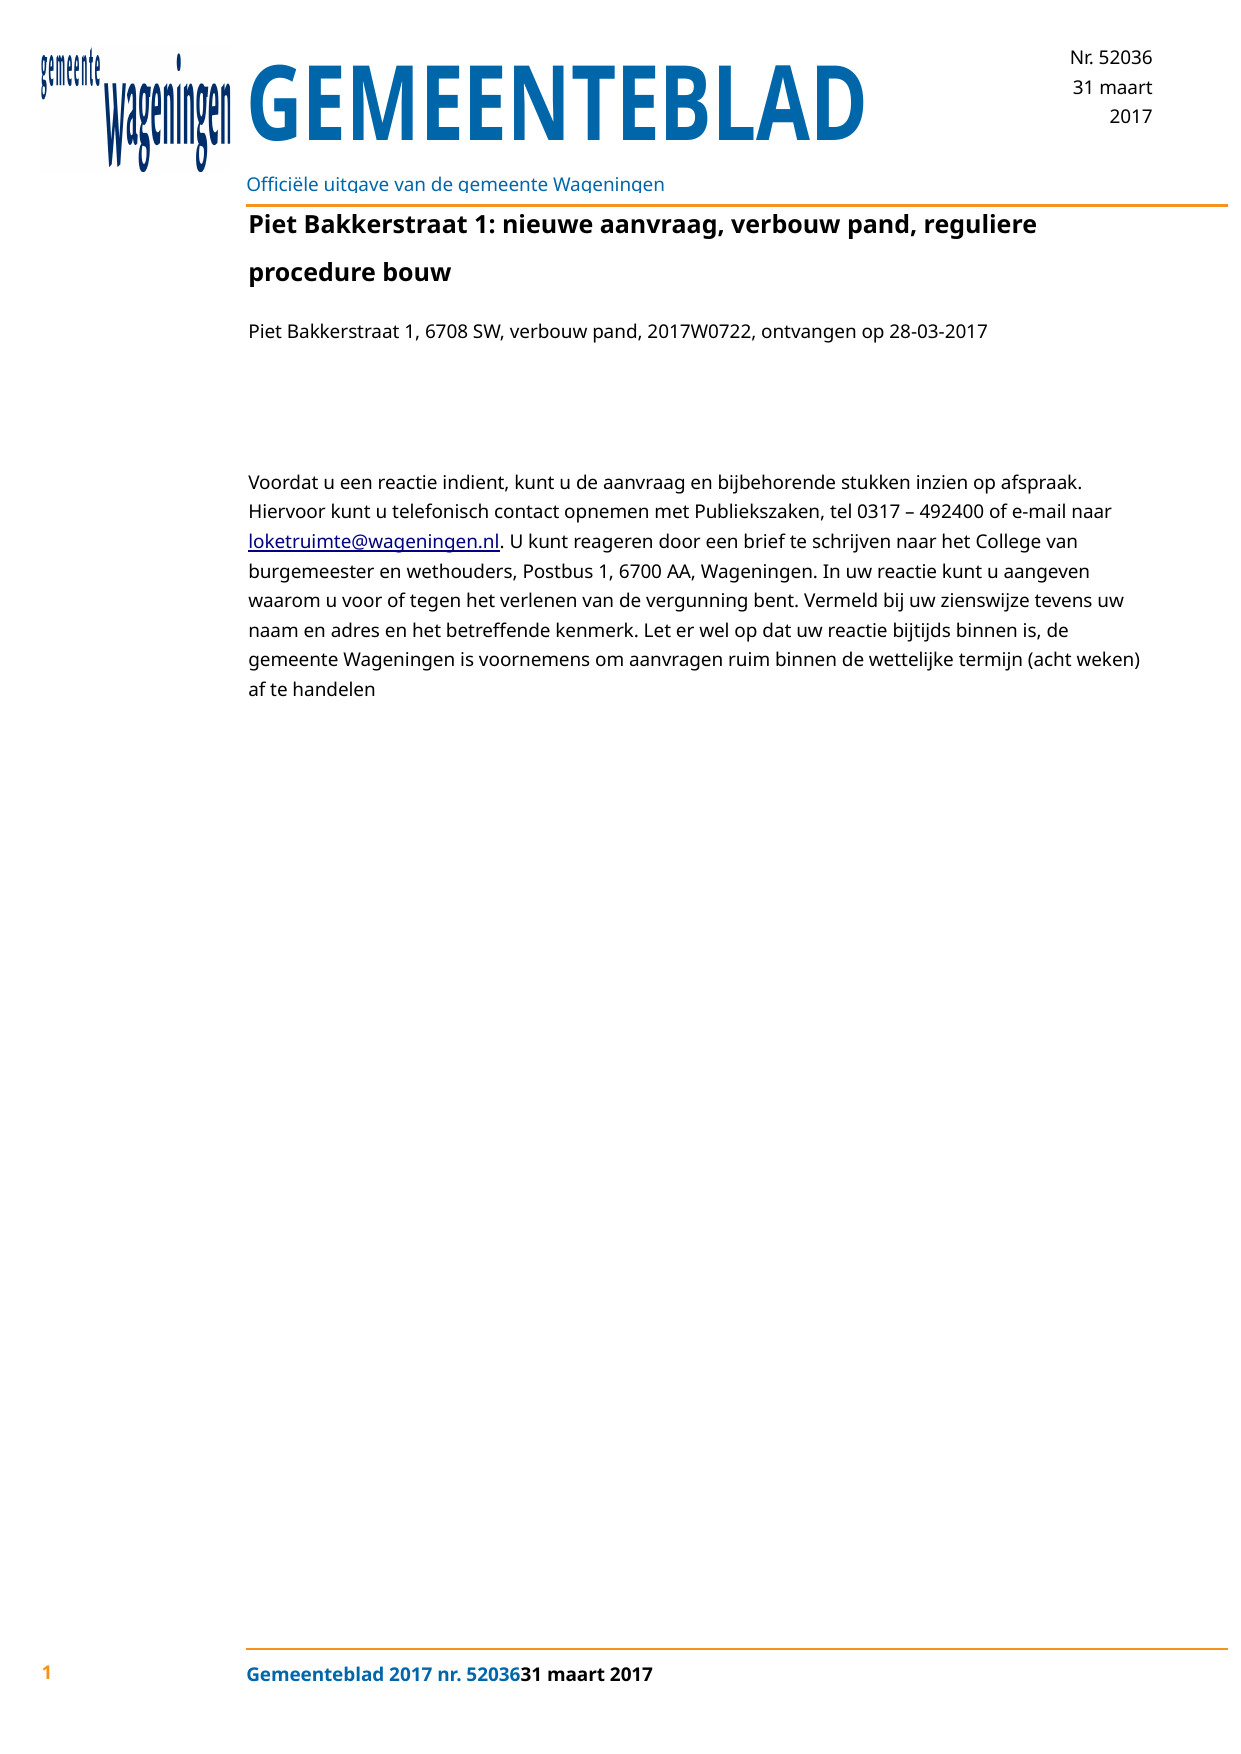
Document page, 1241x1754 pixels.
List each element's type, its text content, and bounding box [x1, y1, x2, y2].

text Piet Bakkerstraat 1, 6708 SW, verbouw pand, 2017W0722, ontvangen op 28-03-2017 [248, 318, 1152, 344]
text Piet Bakkerstraat 1: nieuwe aanvraag, verbouw pand, reguliere procedure bouw [248, 207, 1152, 288]
picture [41, 47, 231, 172]
text Voordat u een reactie indient, kunt u de aanvraag en bijbehorende stukken inzien op afspraak. Hiervoor kunt u telefonisch contact opnemen met Publiekszaken, tel 0317 – 492400 of e-mail naar loketruimte@wageningen.nl. U kunt reageren door een brief te schrijven naar het College van burgemeester en wethouders, Postbus 1, 6700 AA, Wageningen. In uw reactie kunt u aangeven waarom u voor of tegen het verlenen van de vergunning bent. Vermeld bij uw zienswijze tevens uw naam en adres en het betreffende kenmerk. Let er wel op dat uw reactie bijtijds binnen is, de gemeente Wageningen is voornemens om aanvragen ruim binnen de wettelijke termijn (acht weken) af te handelen [248, 469, 1152, 702]
